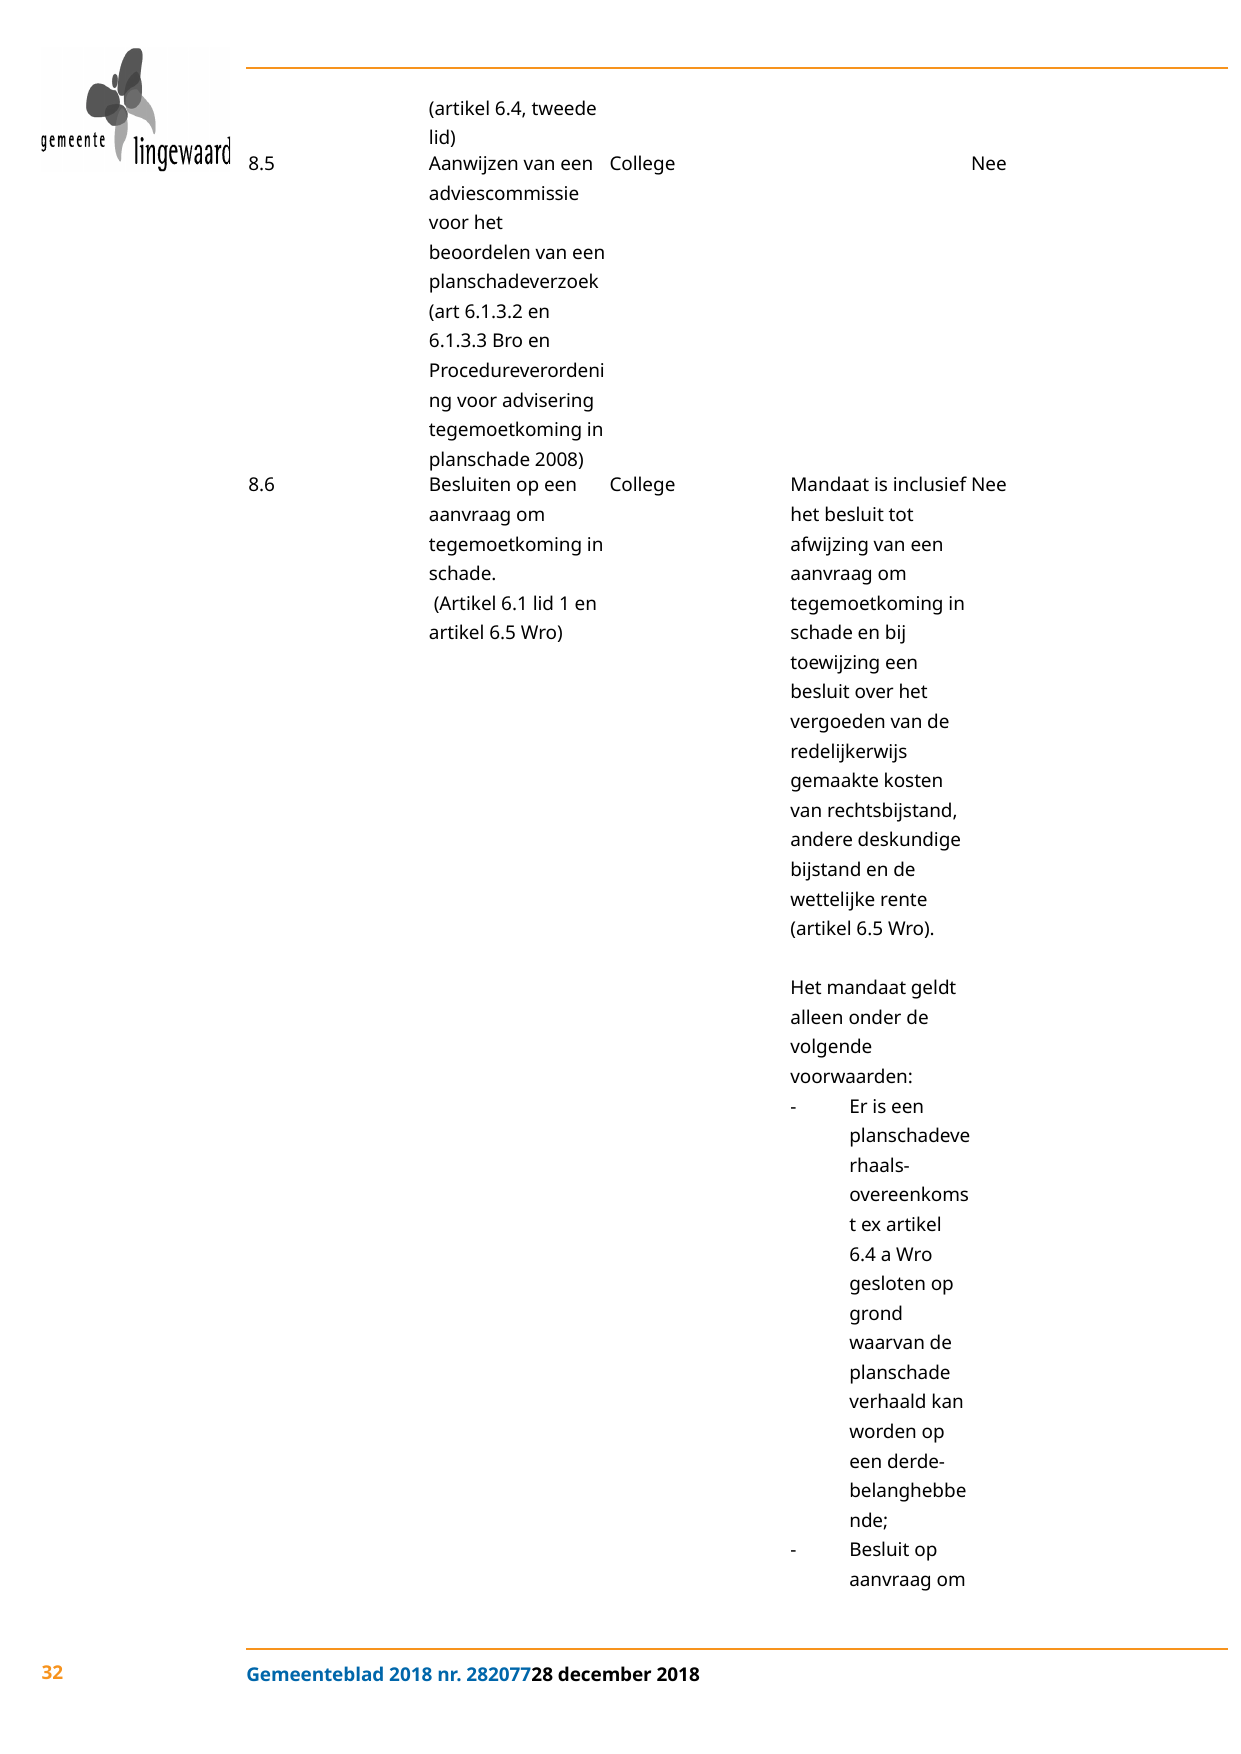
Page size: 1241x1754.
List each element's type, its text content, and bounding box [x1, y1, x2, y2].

table_cell [609, 95, 790, 150]
table_cell 8.6 [248, 472, 429, 1592]
table_cell [790, 95, 971, 150]
table_cell College [609, 150, 790, 472]
table_cell Nee [971, 472, 1152, 1592]
table_cell Mandaat is inclusief het besluit tot afwijzing van een aanvraag om tegemoetkoming in schade en bij toewijzing een besluit over het vergoeden van de redelijkerwijs gemaakte kosten van rechtsbijstand, andere deskundige bijstand en de wettelijke rente (artikel 6.5 Wro). Het mandaat geldt alleen onder de volgende voorwaarden: Er is een planschadeverhaals- overeenkomst ex artikel 6.4 a Wro gesloten op grond waarvan de planschade verhaald kan worden op een derde-belanghebbende; Besluit op aanvraag om [790, 472, 971, 1592]
table_cell (artikel 6.4, tweede lid) [429, 95, 609, 150]
table_cell 8.5 [248, 150, 429, 472]
table_cell Nee [971, 150, 1152, 472]
table_cell Aanwijzen van een adviescommissie voor het beoordelen van een planschadeverzoek (art 6.1.3.2 en 6.1.3.3 Bro en Procedureverordening voor advisering tegemoetkoming in planschade 2008) [429, 150, 609, 472]
table_cell [790, 150, 971, 472]
table_cell Besluiten op een aanvraag om tegemoetkoming in schade. (Artikel 6.1 lid 1 en artikel 6.5 Wro) [429, 472, 609, 1592]
table_cell [248, 95, 429, 150]
picture [41, 47, 231, 172]
table_cell College [609, 472, 790, 1592]
table_cell [971, 95, 1152, 150]
